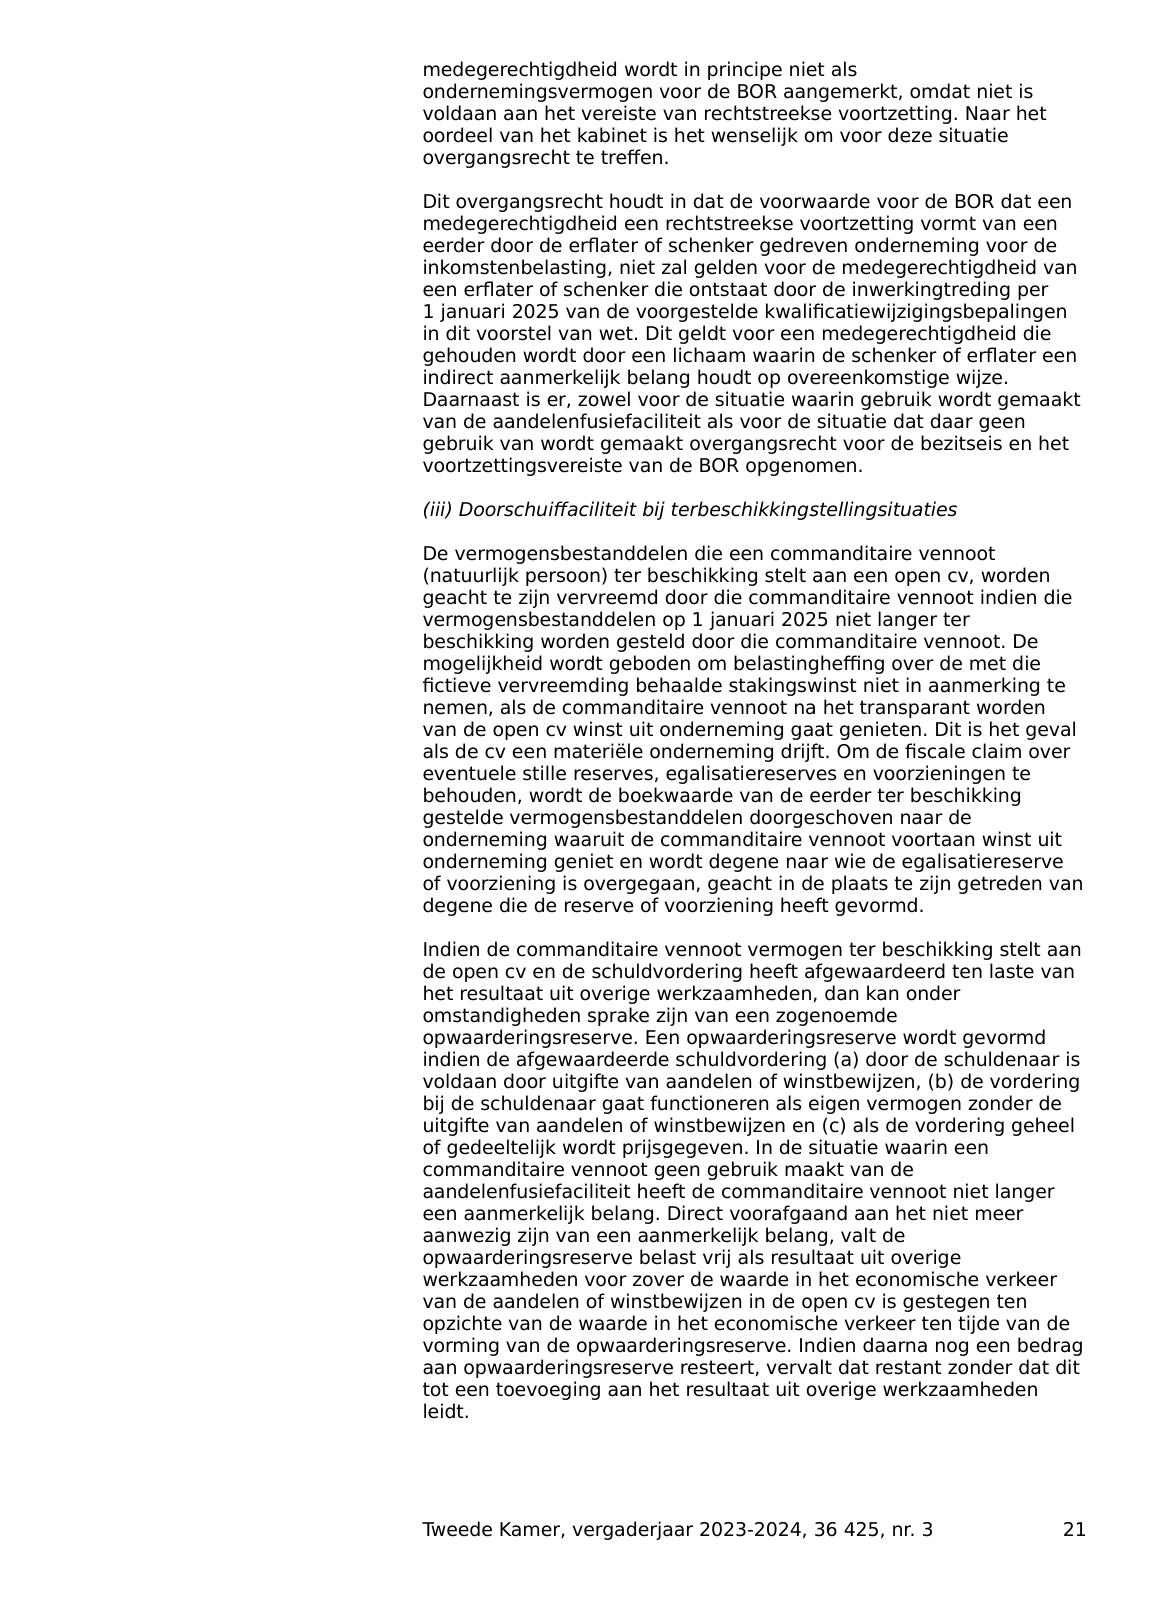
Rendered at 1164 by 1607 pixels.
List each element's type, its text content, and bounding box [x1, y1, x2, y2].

text De vermogensbestanddelen die een commanditaire vennoot (natuurlijk persoon) ter beschikking stelt aan een open cv, worden geacht te zijn vervreemd door die commanditaire vennoot indien die vermogensbestanddelen op 1 januari 2025 niet langer ter beschikking worden gesteld door die commanditaire vennoot. De mogelijkheid wordt geboden om belastingheffing over de met die fictieve vervreemding behaalde stakingswinst niet in aanmerking te nemen, als de commanditaire vennoot na het transparant worden van de open cv winst uit onderneming gaat genieten. Dit is het geval als de cv een materiële onderneming drijft. Om de fiscale claim over eventuele stille reserves, egalisatiereserves en voorzieningen te behouden, wordt de boekwaarde van de eerder ter beschikking gestelde vermogensbestanddelen doorgeschoven naar de onderneming waaruit de commanditaire vennoot voortaan winst uit onderneming geniet en wordt degene naar wie de egalisatiereserve of voorziening is overgegaan, geacht in de plaats te zijn getreden van degene die de reserve of voorziening heeft gevormd. [422, 543, 1087, 917]
text medegerechtigdheid wordt in principe niet als ondernemingsvermogen voor de BOR aangemerkt, omdat niet is voldaan aan het vereiste van rechtstreekse voortzetting. Naar het oordeel van het kabinet is het wenselijk om voor deze situatie overgangsrecht te treffen. [422, 59, 1087, 169]
text Dit overgangsrecht houdt in dat de voorwaarde voor de BOR dat een medegerechtigdheid een rechtstreekse voortzetting vormt van een eerder door de erflater of schenker gedreven onderneming voor de inkomstenbelasting, niet zal gelden voor de medegerechtigdheid van een erflater of schenker die ontstaat door de inwerkingtreding per 1 januari 2025 van de voorgestelde kwalificatiewijzigingsbepalingen in dit voorstel van wet. Dit geldt voor een medegerechtigdheid die gehouden wordt door een lichaam waarin de schenker of erflater een indirect aanmerkelijk belang houdt op overeenkomstige wijze. Daarnaast is er, zowel voor de situatie waarin gebruik wordt gemaakt van de aandelenfusiefaciliteit als voor de situatie dat daar geen gebruik van wordt gemaakt overgangsrecht voor de bezitseis en het voortzettingsvereiste van de BOR opgenomen. [422, 191, 1087, 477]
text Indien de commanditaire vennoot vermogen ter beschikking stelt aan de open cv en de schuldvordering heeft afgewaardeerd ten laste van het resultaat uit overige werkzaamheden, dan kan onder omstandigheden sprake zijn van een zogenoemde opwaarderingsreserve. Een opwaarderingsreserve wordt gevormd indien de afgewaardeerde schuldvordering (a) door de schuldenaar is voldaan door uitgifte van aandelen of winstbewijzen, (b) de vordering bij de schuldenaar gaat functioneren als eigen vermogen zonder de uitgifte van aandelen of winstbewijzen en (c) als de vordering geheel of gedeeltelijk wordt prijsgegeven. In de situatie waarin een commanditaire vennoot geen gebruik maakt van de aandelenfusiefaciliteit heeft de commanditaire vennoot niet langer een aanmerkelijk belang. Direct voorafgaand aan het niet meer aanwezig zijn van een aanmerkelijk belang, valt de opwaarderingsreserve belast vrij als resultaat uit overige werkzaamheden voor zover de waarde in het economische verkeer van de aandelen of winstbewijzen in de open cv is gestegen ten opzichte van de waarde in het economische verkeer ten tijde van de vorming van de opwaarderingsreserve. Indien daarna nog een bedrag aan opwaarderingsreserve resteert, vervalt dat restant zonder dat dit tot een toevoeging aan het resultaat uit overige werkzaamheden leidt. [422, 939, 1087, 1423]
subtitle (iii) Doorschuiffaciliteit bij terbeschikkingstellingsituaties [422, 499, 1087, 521]
